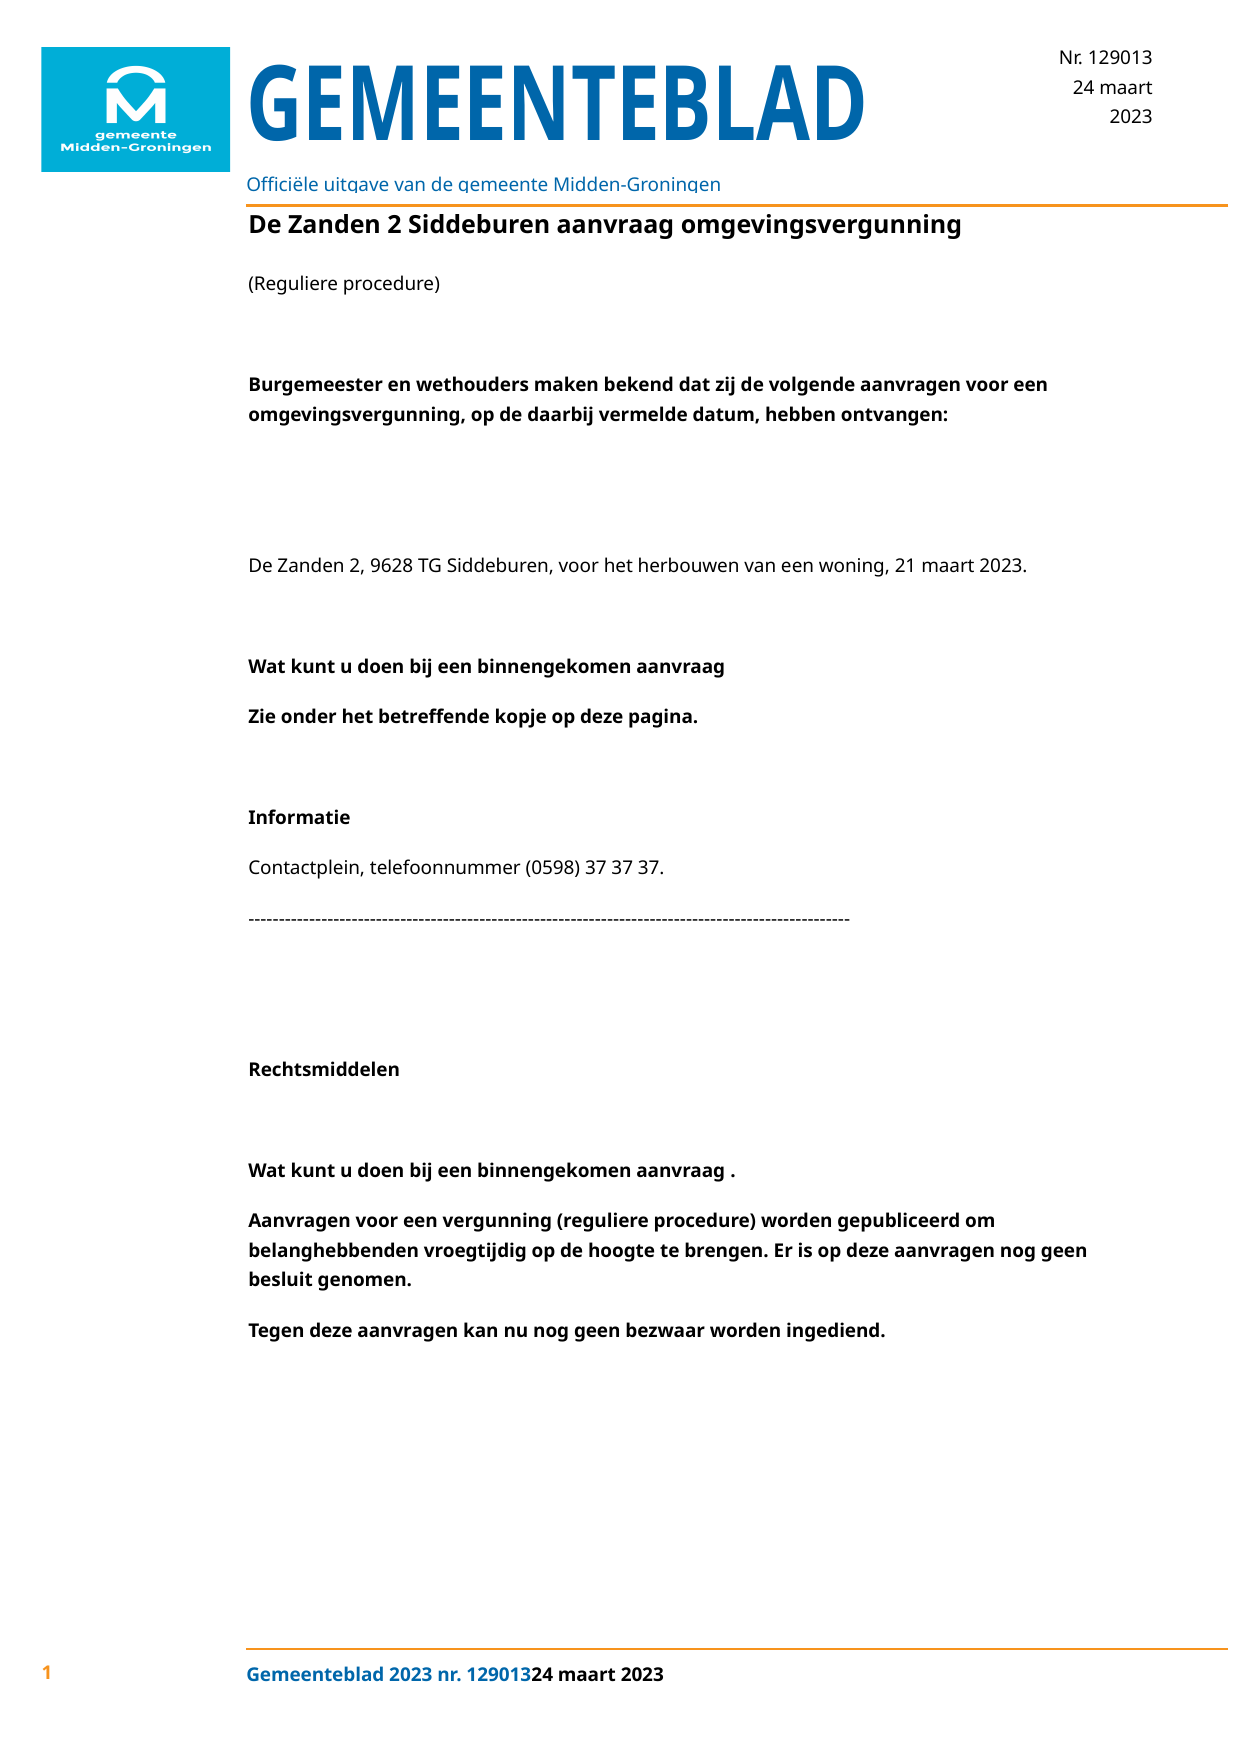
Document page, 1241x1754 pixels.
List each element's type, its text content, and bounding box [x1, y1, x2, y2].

picture [107, 89, 165, 122]
text Wat kunt u doen bij een binnengekomen aanvraag [248, 653, 1152, 678]
text Aanvragen voor een vergunning (reguliere procedure) worden gepubliceerd om belanghebbenden vroegtijdig op de hoogte te brengen. Er is op deze aanvragen nog geen besluit genomen. [248, 1207, 1152, 1292]
picture [184, 146, 190, 153]
text Rechtsmiddelen [248, 1056, 1152, 1082]
text Contactplein, telefoonnummer (0598) 37 37 37. [248, 854, 1152, 880]
text Informatie [248, 804, 1152, 830]
picture [108, 66, 164, 82]
text Burgemeester en wethouders maken bekend dat zij de volgende aanvragen voor een omgevingsvergunning, op de daarbij vermelde datum, hebben ontvangen: [248, 371, 1152, 426]
text (Reguliere procedure) [248, 270, 1152, 296]
text Wat kunt u doen bij een binnengekomen aanvraag . [248, 1157, 1152, 1183]
text De Zanden 2, 9628 TG Siddeburen, voor het herbouwen van een woning, 21 maart 2023. [248, 552, 1152, 578]
text Tegen deze aanvragen kan nu nog geen bezwaar worden ingediend. [248, 1317, 1152, 1343]
text --------------------------------------------------------------------------------------------------- [248, 905, 1152, 931]
text Zie onder het betreffende kopje op deze pagina. [248, 703, 1152, 729]
text De Zanden 2 Siddeburen aanvraag omgevingsvergunning [248, 207, 1152, 241]
